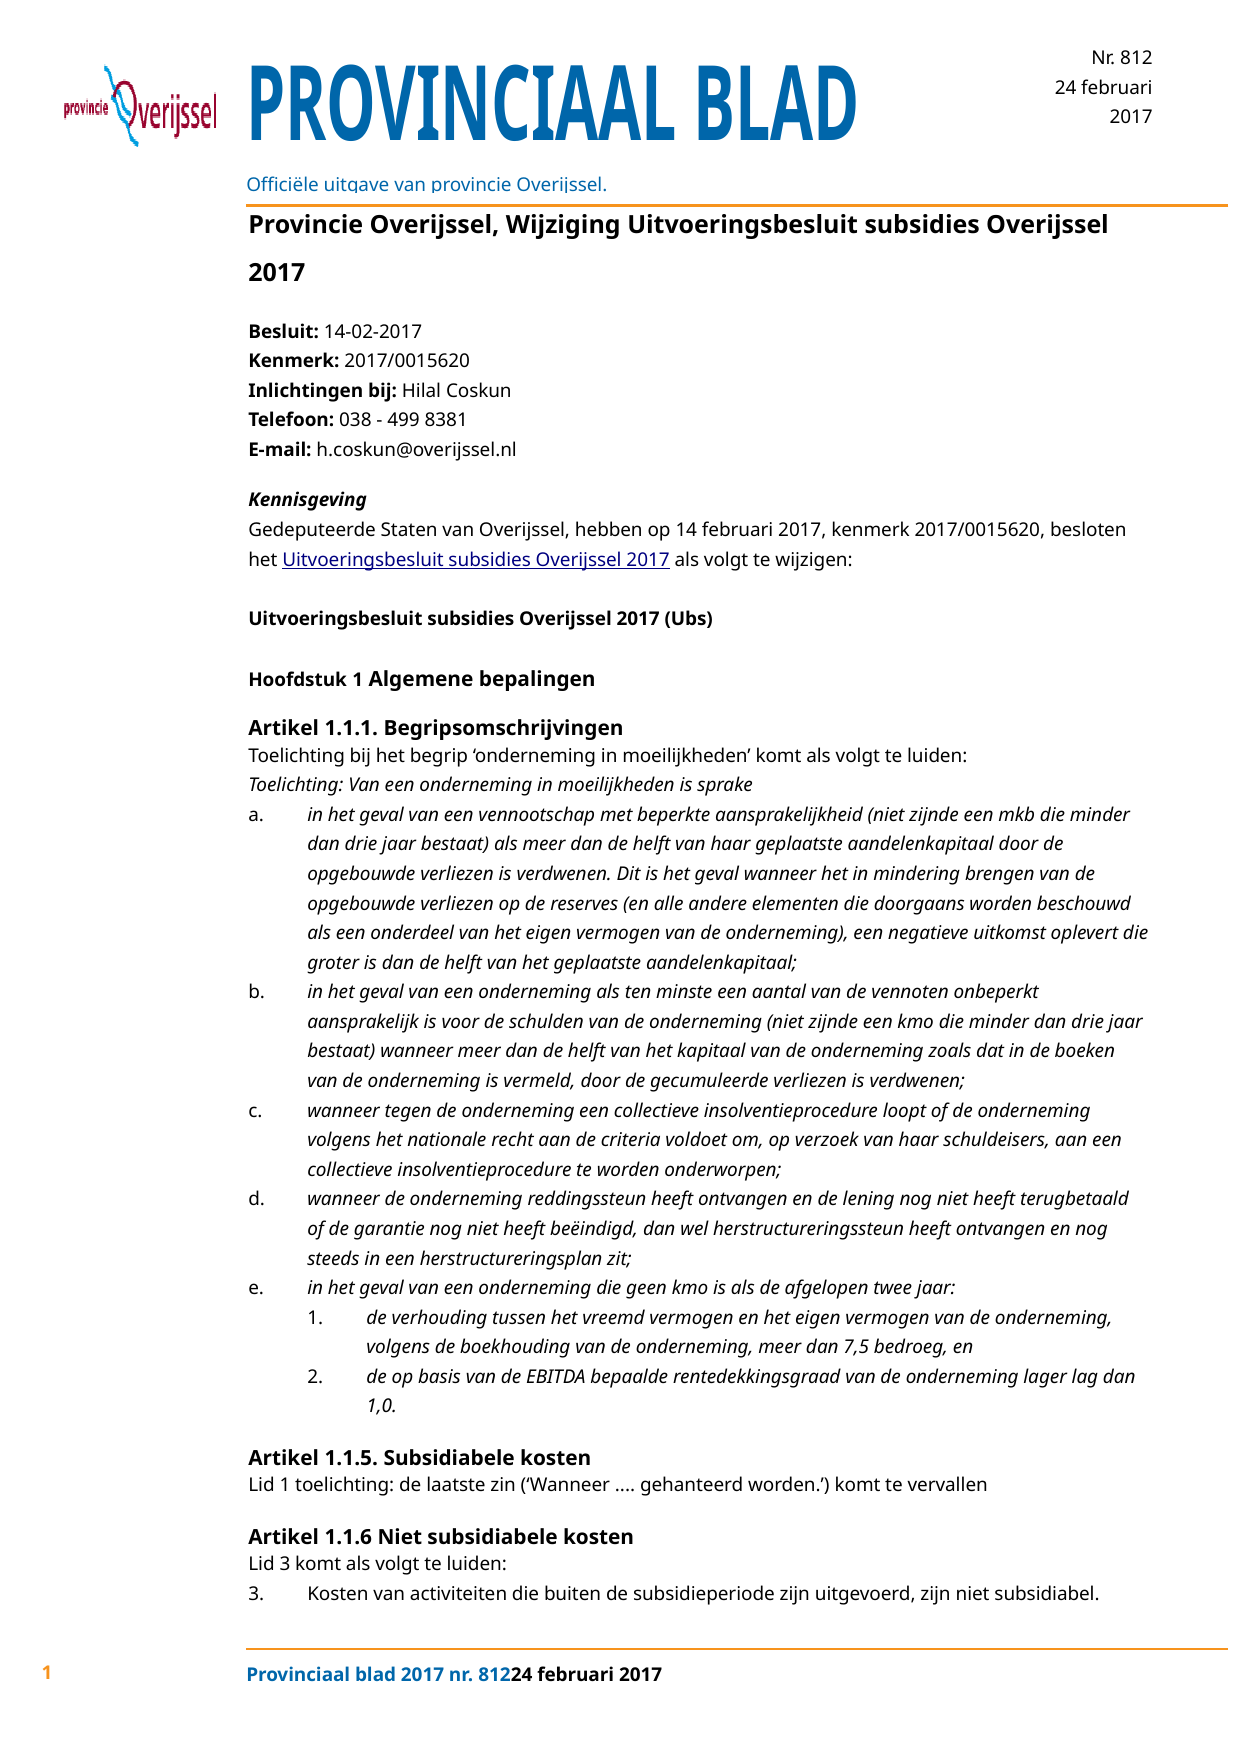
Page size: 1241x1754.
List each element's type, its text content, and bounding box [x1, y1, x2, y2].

list in het geval van een vennootschap met beperkte aansprakelijkheid (niet zijnde een mkb die minder dan drie jaar bestaat) als meer dan de helft van haar geplaatste aandelenkapitaal door de opgebouwde verliezen is verdwenen. Dit is het geval wanneer het in mindering brengen van de opgebouwde verliezen op de reserves (en alle andere elementen die doorgaans worden beschouwd als een onderdeel van het eigen vermogen van de onderneming), een negatieve uitkomst oplevert die groter is dan de helft van het geplaatste aandelenkapitaal; [248, 801, 1152, 974]
text Toelichting: Van een onderneming in moeilijkheden is sprake [248, 771, 1152, 797]
text Artikel 1.1.1. Begripsomschrijvingen [248, 713, 1152, 742]
list in het geval van een onderneming die geen kmo is als de afgelopen twee jaar: [248, 1274, 1152, 1300]
list wanneer de onderneming reddingssteun heeft ontvangen en de lening nog niet heeft terugbetaald of de garantie nog niet heeft beëindigd, dan wel herstructureringssteun heeft ontvangen en nog steeds in een herstructureringsplan zit; [248, 1186, 1152, 1270]
list Kosten van activiteiten die buiten de subsidieperiode zijn uitgevoerd, zijn niet subsidiabel. [248, 1580, 1152, 1606]
text Toelichting bij het begrip ‘onderneming in moeilijkheden’ komt als volgt te luiden: [248, 742, 1152, 767]
text Uitvoeringsbesluit subsidies Overijssel 2017 (Ubs) [248, 605, 1152, 631]
text Telefoon: 038 - 499 8381 [248, 407, 1152, 432]
text Kenmerk: 2017/0015620 [248, 347, 1152, 373]
text Lid 1 toelichting: de laatste zin (‘Wanneer .... gehanteerd worden.’) komt te vervallen [248, 1471, 1152, 1497]
text Gedeputeerde Staten van Overijssel, hebben op 14 februari 2017, kenmerk 2017/0015620, besloten het Uitvoeringsbesluit subsidies Overijssel 2017 als volgt te wijzigen: [248, 516, 1152, 571]
text Lid 3 komt als volgt te luiden: [248, 1550, 1152, 1576]
list in het geval van een onderneming als ten minste een aantal van de vennoten onbeperkt aansprakelijk is voor de schulden van de onderneming (niet zijnde een kmo die minder dan drie jaar bestaat) wanneer meer dan de helft van het kapitaal van de onderneming zoals dat in de boeken van de onderneming is vermeld, door de gecumuleerde verliezen is verdwenen; [248, 978, 1152, 1093]
text Hoofdstuk 1 Algemene bepalingen [248, 664, 1152, 692]
text Artikel 1.1.5. Subsidiabele kosten [248, 1443, 1152, 1471]
text Kennisgeving [248, 487, 1152, 512]
text E-mail: h.coskun@overijssel.nl [248, 436, 1152, 462]
list wanneer tegen de onderneming een collectieve insolventieprocedure loopt of de onderneming volgens het nationale recht aan de criteria voldoet om, op verzoek van haar schuldeisers, aan een collectieve insolventieprocedure te worden onderworpen; [248, 1097, 1152, 1182]
text Inlichtingen bij: Hilal Coskun [248, 377, 1152, 403]
list de verhouding tussen het vreemd vermogen en het eigen vermogen van de onderneming, volgens de boekhouding van de onderneming, meer dan 7,5 bedroeg, en [307, 1304, 1152, 1359]
text Artikel 1.1.6 Niet subsidiabele kosten [248, 1522, 1152, 1550]
picture [41, 47, 231, 172]
text Besluit: 14-02-2017 [248, 318, 1152, 344]
list de op basis van de EBITDA bepaalde rentedekkingsgraad van de onderneming lager lag dan 1,0. [307, 1363, 1152, 1418]
text Provincie Overijssel, Wijziging Uitvoeringsbesluit subsidies Overijssel 2017 [248, 207, 1152, 288]
